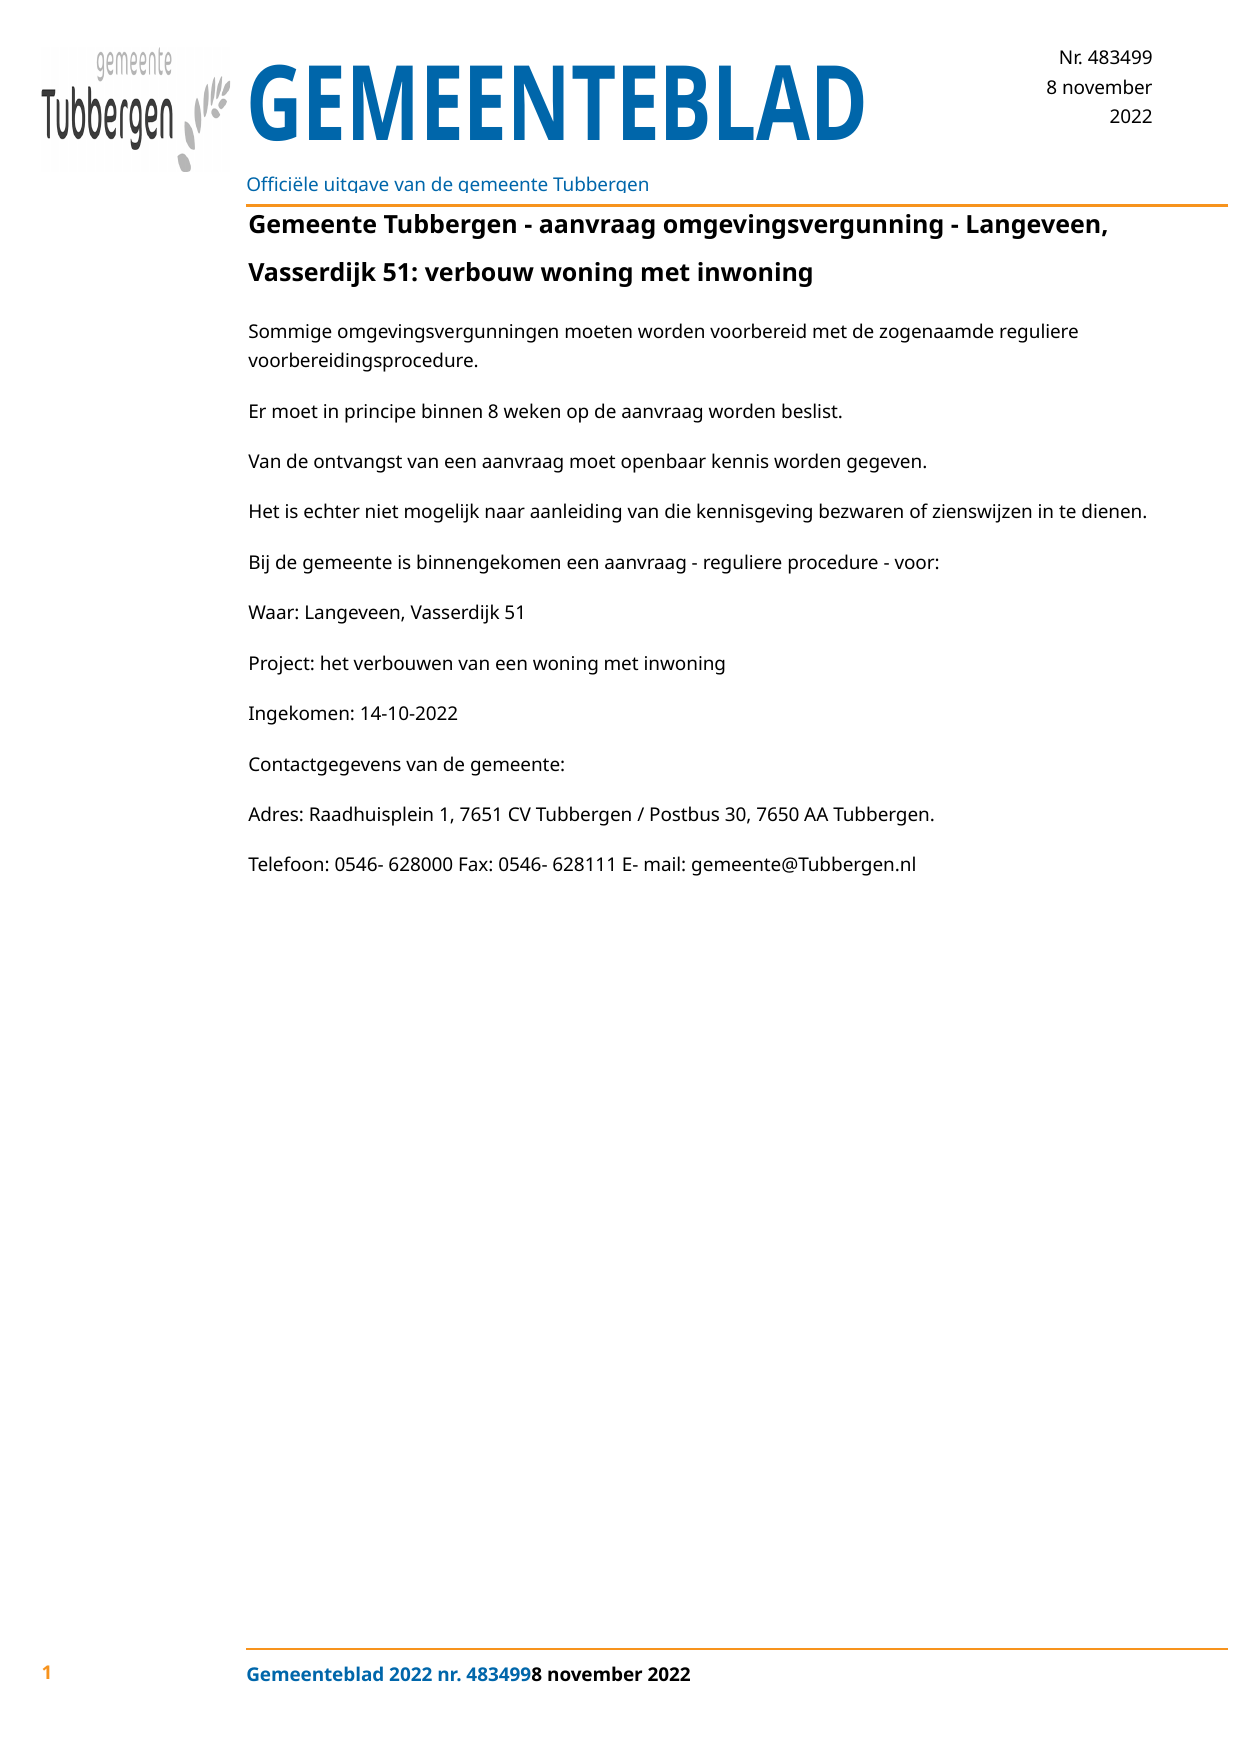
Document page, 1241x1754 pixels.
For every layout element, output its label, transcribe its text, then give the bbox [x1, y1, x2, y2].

text Project: het verbouwen van een woning met inwoning [248, 650, 1152, 676]
text Er moet in principe binnen 8 weken op de aanvraag worden beslist. [248, 398, 1152, 424]
text Bij de gemeente is binnengekomen een aanvraag - reguliere procedure - voor: [248, 549, 1152, 575]
text Contactgegevens van de gemeente: [248, 751, 1152, 777]
text Van de ontvangst van een aanvraag moet openbaar kennis worden gegeven. [248, 448, 1152, 474]
text Het is echter niet mogelijk naar aanleiding van die kennisgeving bezwaren of zienswijzen in te dienen. [248, 499, 1152, 524]
text Waar: Langeveen, Vasserdijk 51 [248, 599, 1152, 625]
text Sommige omgevingsvergunningen moeten worden voorbereid met de zogenaamde reguliere voorbereidingsprocedure. [248, 318, 1152, 373]
text Adres: Raadhuisplein 1, 7651 CV Tubbergen / Postbus 30, 7650 AA Tubbergen. [248, 801, 1152, 827]
picture [41, 47, 231, 172]
text Gemeente Tubbergen - aanvraag omgevingsvergunning - Langeveen, Vasserdijk 51: verbouw woning met inwoning [248, 207, 1152, 288]
text Ingekomen: 14-10-2022 [248, 700, 1152, 726]
text Telefoon: 0546- 628000 Fax: 0546- 628111 E- mail: gemeente@Tubbergen.nl [248, 852, 1152, 877]
